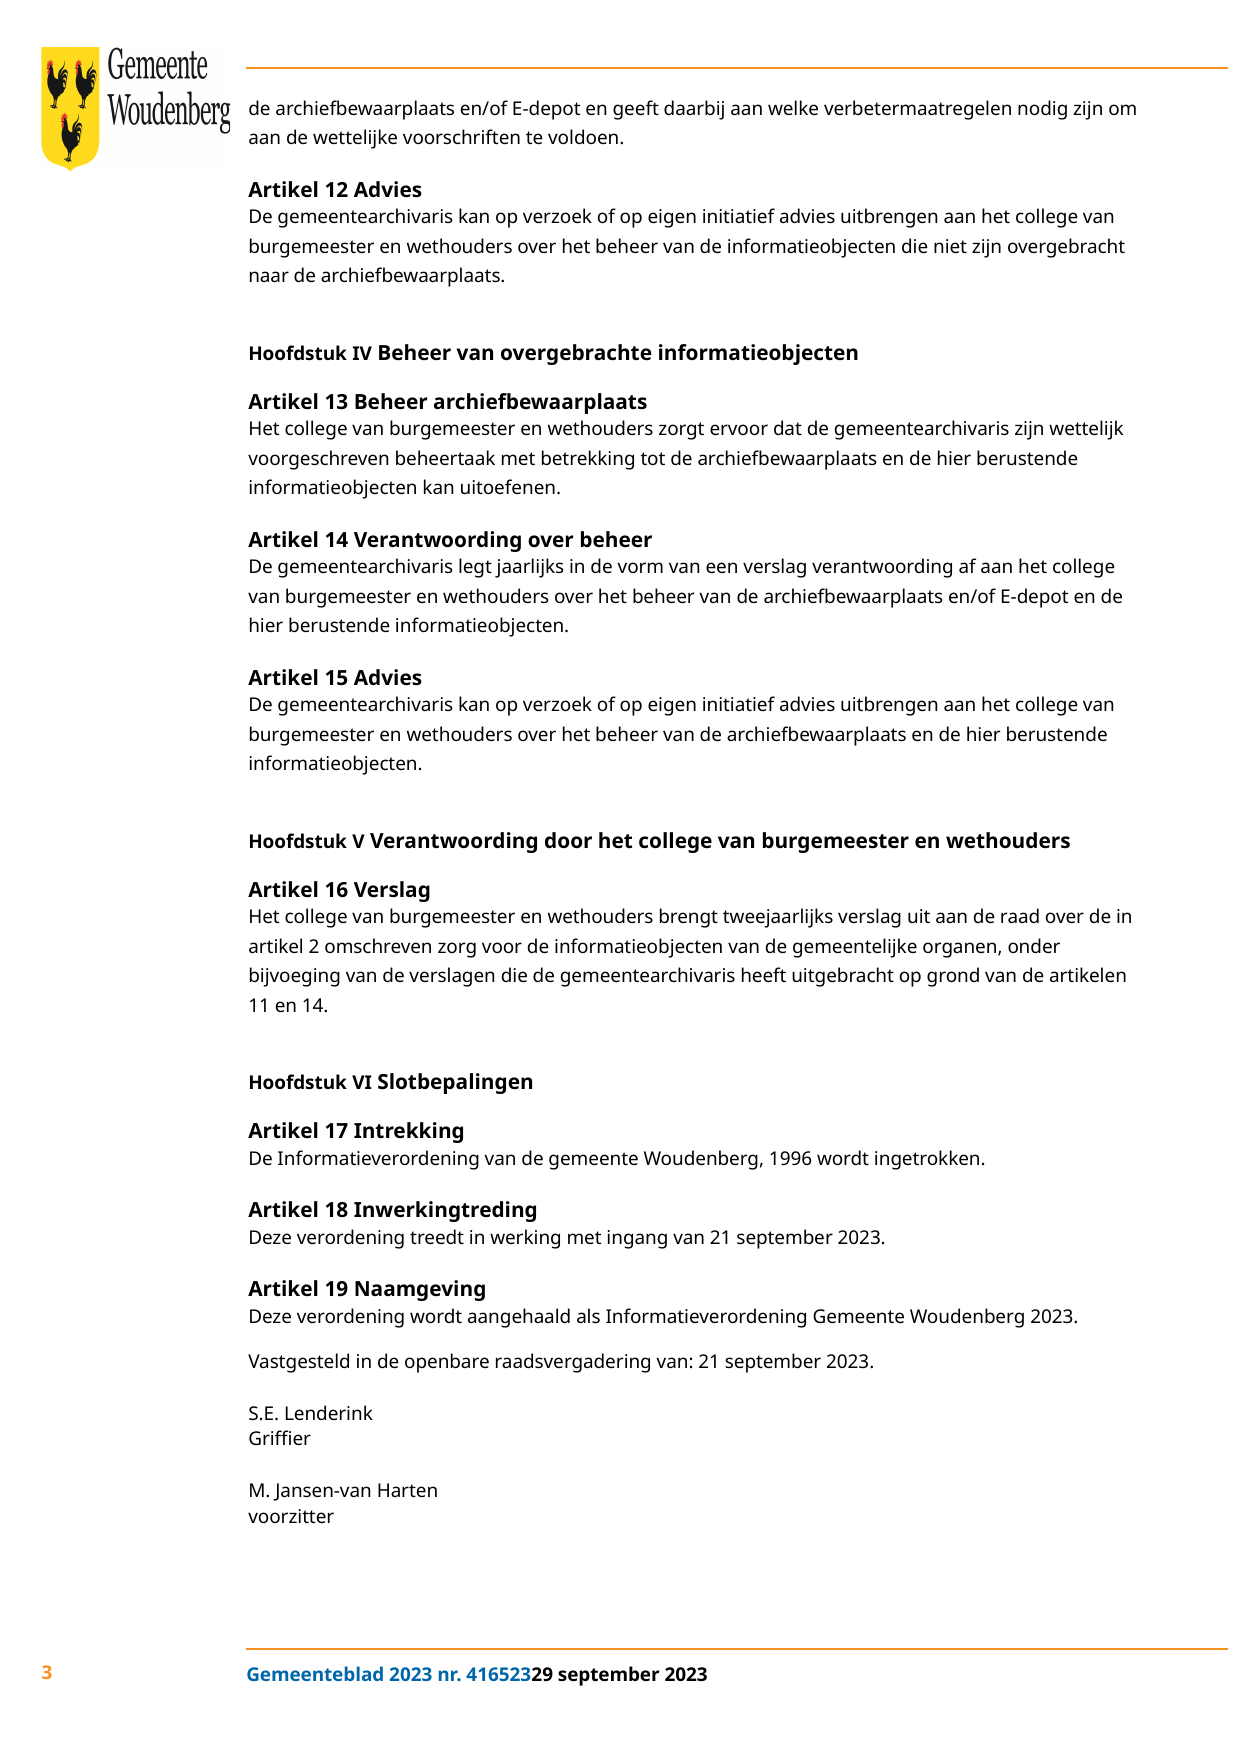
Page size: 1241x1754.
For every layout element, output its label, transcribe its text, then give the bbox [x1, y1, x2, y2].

text Artikel 14 Verantwoording over beheer [248, 525, 1152, 553]
text Griffier [248, 1426, 1152, 1451]
picture [41, 47, 231, 172]
text Vastgesteld in de openbare raadsvergadering van: 21 september 2023. [248, 1348, 1152, 1374]
text Het college van burgemeester en wethouders zorgt ervoor dat de gemeentearchivaris zijn wettelijk voorgeschreven beheertaak met betrekking tot de archiefbewaarplaats en de hier berustende informatieobjecten kan uitoefenen. [248, 415, 1152, 500]
text voorzitter [248, 1503, 1152, 1528]
text De gemeentearchivaris legt jaarlijks in de vorm van een verslag verantwoording af aan het college van burgemeester en wethouders over het beheer van de archiefbewaarplaats en/of E-depot en de hier berustende informatieobjecten. [248, 553, 1152, 638]
text Artikel 12 Advies [248, 175, 1152, 203]
text Hoofdstuk IV Beheer van overgebrachte informatieobjecten [248, 338, 1152, 366]
text Deze verordening wordt aangehaald als Informatieverordening Gemeente Woudenberg 2023. [248, 1303, 1152, 1328]
text Hoofdstuk V Verantwoording door het college van burgemeester en wethouders [248, 826, 1152, 854]
text Artikel 13 Beheer archiefbewaarplaats [248, 387, 1152, 415]
text Artikel 15 Advies [248, 663, 1152, 691]
text S.E. Lenderink [248, 1400, 1152, 1426]
text De Informatieverordening van de gemeente Woudenberg, 1996 wordt ingetrokken. [248, 1145, 1152, 1171]
text Artikel 17 Intrekking [248, 1117, 1152, 1145]
text M. Jansen-van Harten [248, 1477, 1152, 1503]
text Artikel 16 Verslag [248, 875, 1152, 903]
text Artikel 19 Naamgeving [248, 1274, 1152, 1303]
text De gemeentearchivaris kan op verzoek of op eigen initiatief advies uitbrengen aan het college van burgemeester en wethouders over het beheer van de informatieobjecten die niet zijn overgebracht naar de archiefbewaarplaats. [248, 203, 1152, 288]
text de archiefbewaarplaats en/of E-depot en geeft daarbij aan welke verbetermaatregelen nodig zijn om aan de wettelijke voorschriften te voldoen. [248, 95, 1152, 150]
text Het college van burgemeester en wethouders brengt tweejaarlijks verslag uit aan de raad over de in artikel 2 omschreven zorg voor de informatieobjecten van de gemeentelijke organen, onder bijvoeging van de verslagen die de gemeentearchivaris heeft uitgebracht op grond van de artikelen 11 en 14. [248, 903, 1152, 1018]
text Hoofdstuk VI Slotbepalingen [248, 1067, 1152, 1096]
text De gemeentearchivaris kan op verzoek of op eigen initiatief advies uitbrengen aan het college van burgemeester en wethouders over het beheer van de archiefbewaarplaats en de hier berustende informatieobjecten. [248, 691, 1152, 776]
text Artikel 18 Inwerkingtreding [248, 1196, 1152, 1224]
text Deze verordening treedt in werking met ingang van 21 september 2023. [248, 1224, 1152, 1250]
